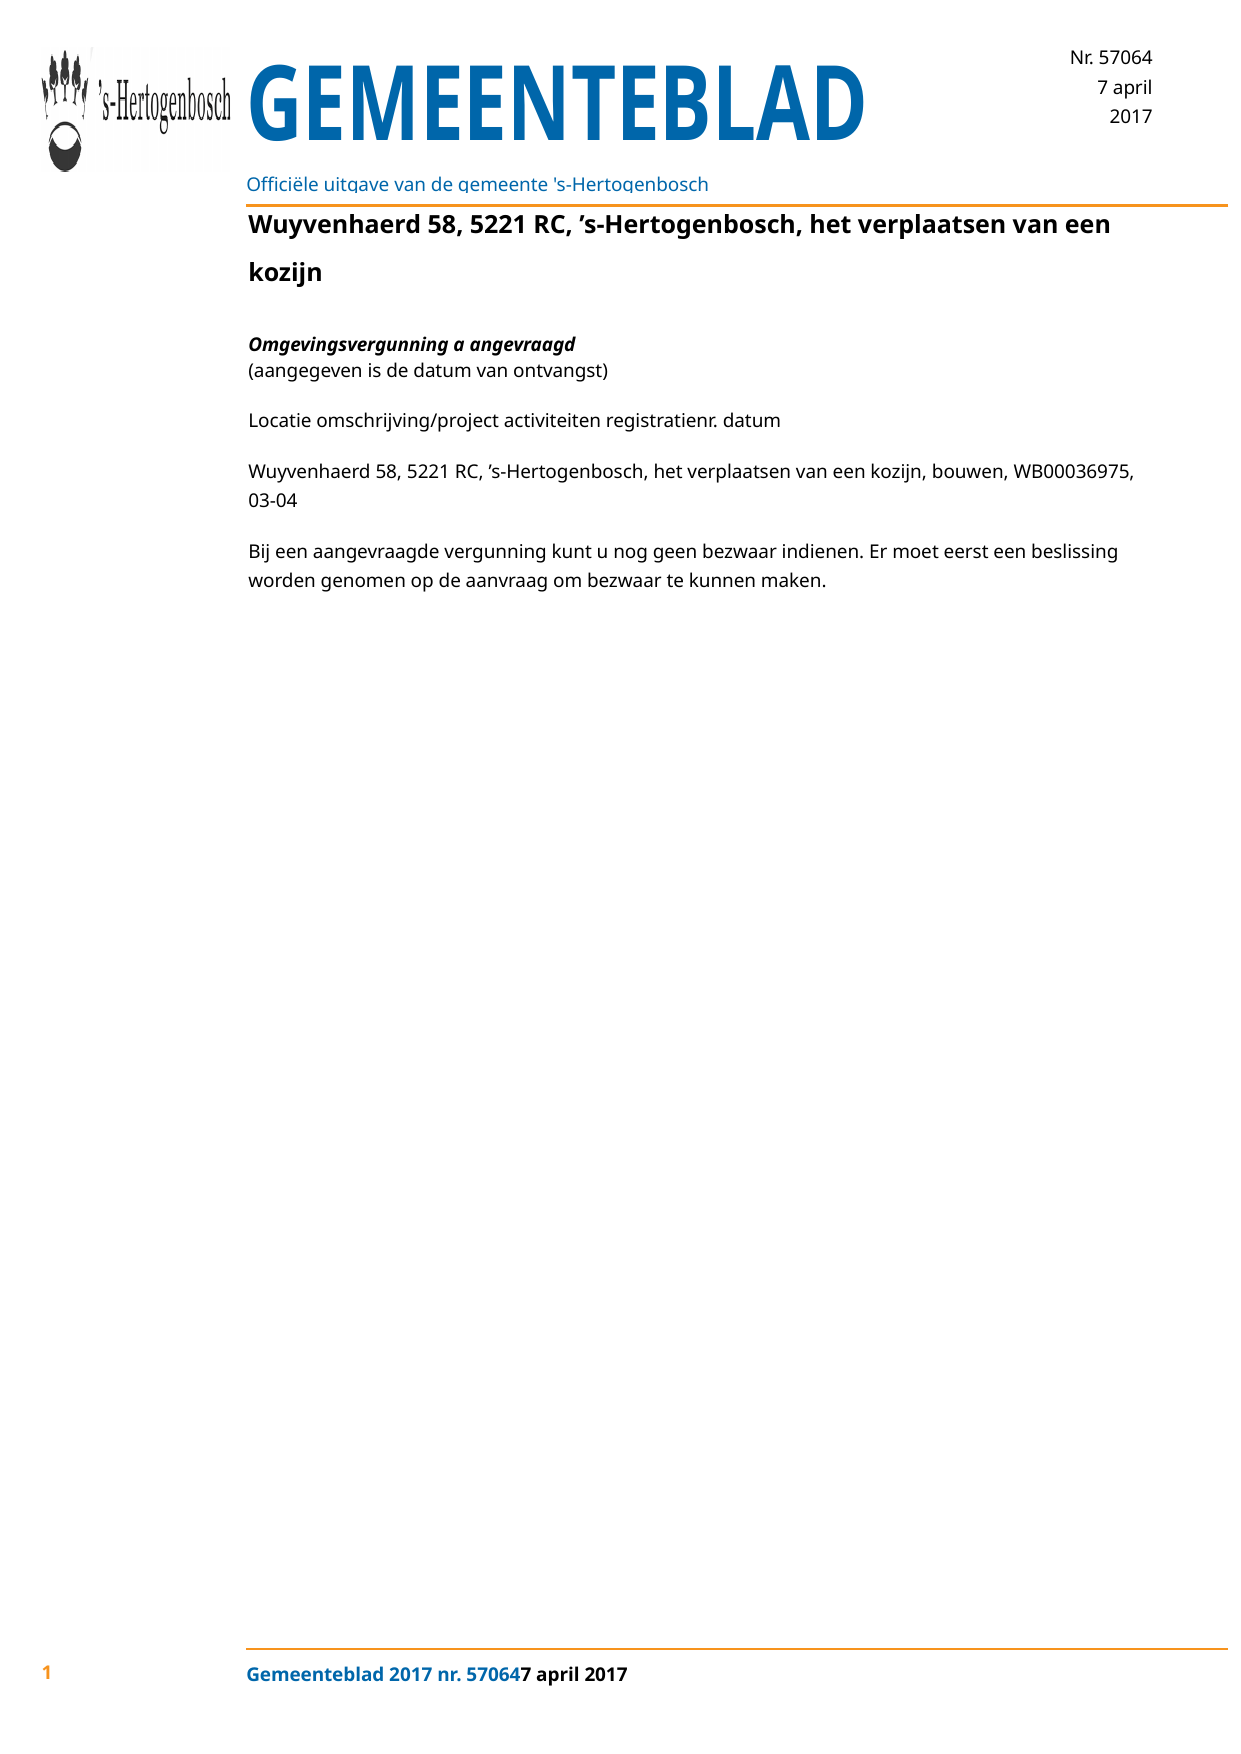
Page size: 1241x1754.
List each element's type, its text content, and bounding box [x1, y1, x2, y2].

text (aangegeven is de datum van ontvangst) [248, 357, 1152, 383]
text Wuyvenhaerd 58, 5221 RC, ’s-Hertogenbosch, het verplaatsen van een kozijn, bouwen, WB00036975, 03-04 [248, 458, 1152, 513]
text Locatie omschrijving/project activiteiten registratienr. datum [248, 408, 1152, 433]
text Bij een aangevraagde vergunning kunt u nog geen bezwaar indienen. Er moet eerst een beslissing worden genomen op de aanvraag om bezwaar te kunnen maken. [248, 538, 1152, 593]
text Wuyvenhaerd 58, 5221 RC, ’s-Hertogenbosch, het verplaatsen van een kozijn [248, 207, 1152, 288]
picture [41, 47, 231, 172]
text Omgevingsvergunning a angevraagd [248, 331, 1152, 357]
